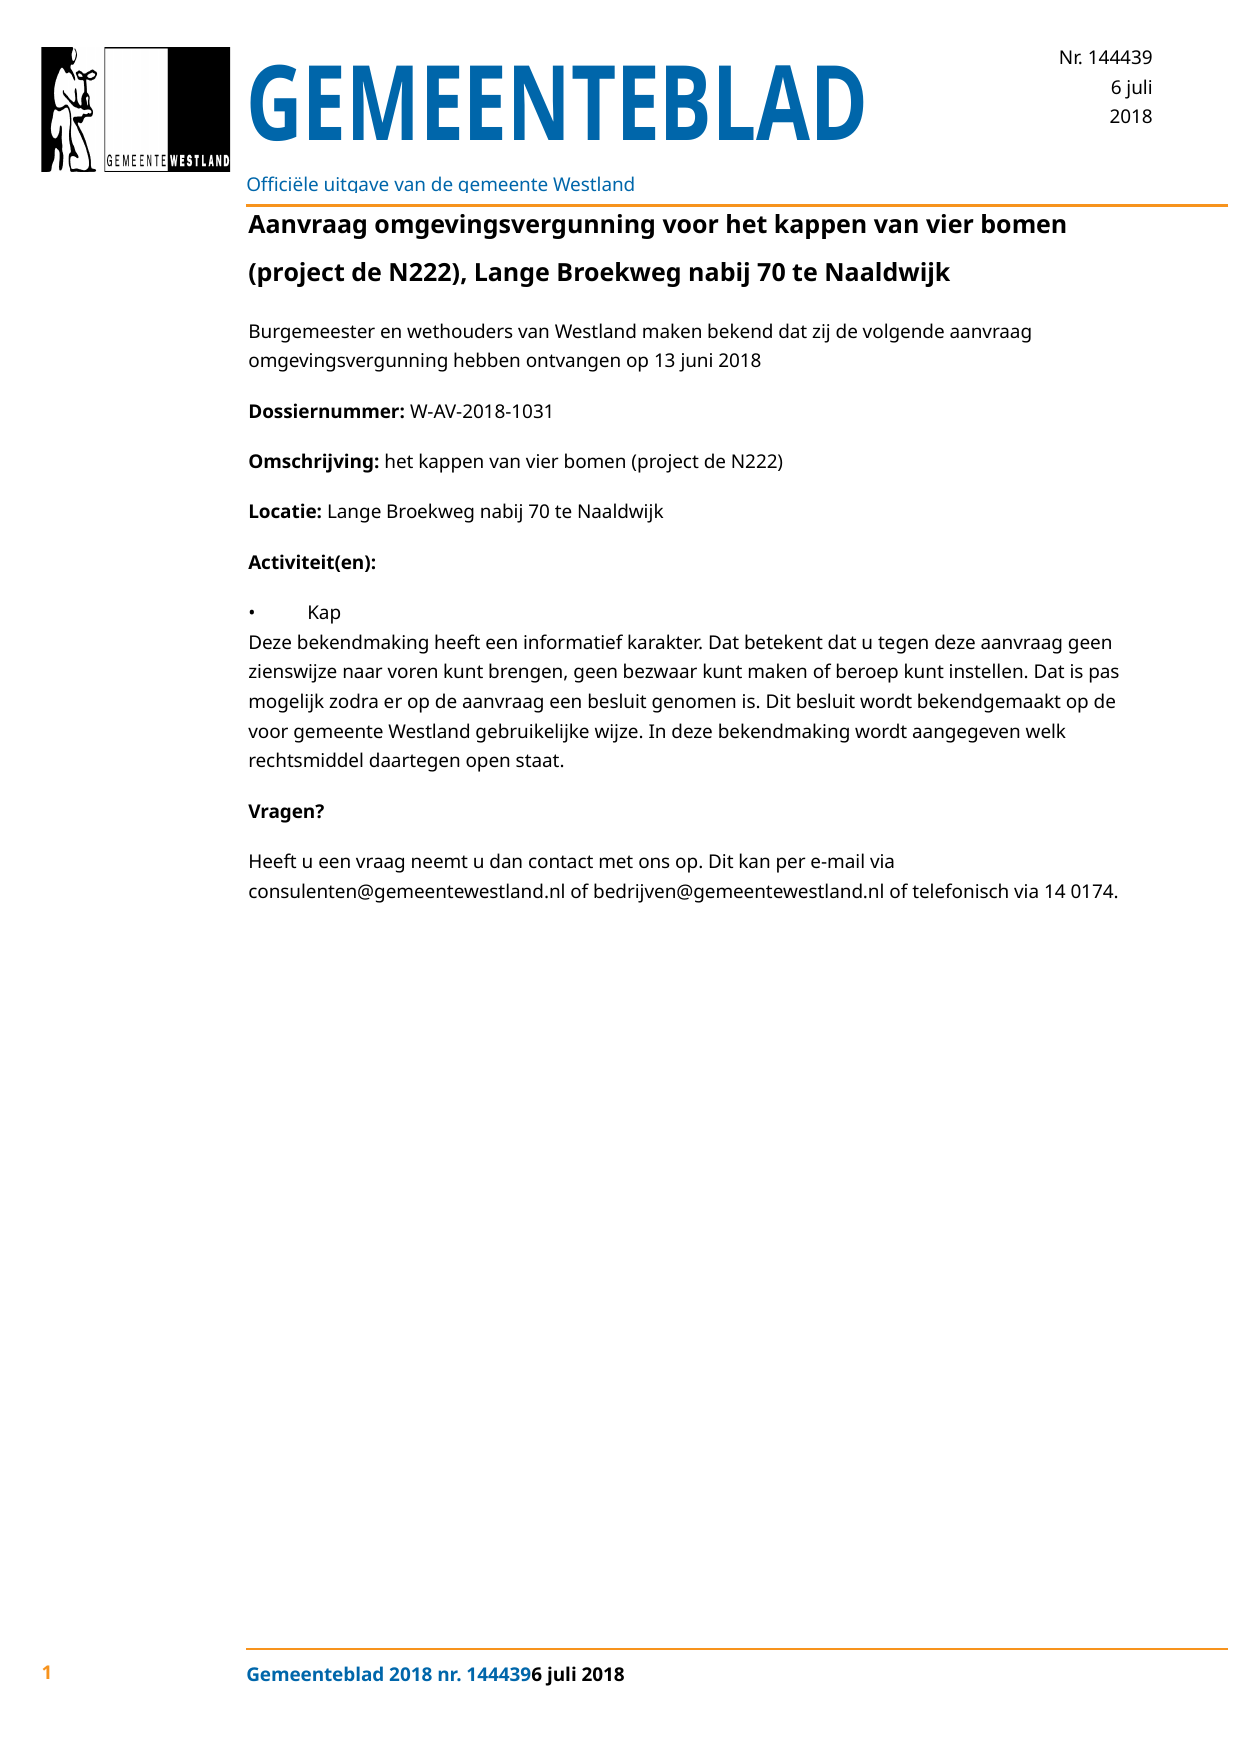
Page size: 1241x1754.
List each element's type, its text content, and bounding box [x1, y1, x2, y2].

list Kap [248, 599, 1152, 625]
text Deze bekendmaking heeft een informatief karakter. Dat betekent dat u tegen deze aanvraag geen zienswijze naar voren kunt brengen, geen bezwaar kunt maken of beroep kunt instellen. Dat is pas mogelijk zodra er op de aanvraag een besluit genomen is. Dit besluit wordt bekendgemaakt op de voor gemeente Westland gebruikelijke wijze. In deze bekendmaking wordt aangegeven welk rechtsmiddel daartegen open staat. [248, 629, 1152, 773]
text Vragen? [248, 798, 1152, 824]
text Activiteit(en): [248, 549, 1152, 575]
text Burgemeester en wethouders van Westland maken bekend dat zij de volgende aanvraag omgevingsvergunning hebben ontvangen op 13 juni 2018 [248, 318, 1152, 373]
picture [41, 47, 231, 172]
text Heeft u een vraag neemt u dan contact met ons op. Dit kan per e-mail via consulenten@gemeentewestland.nl of bedrijven@gemeentewestland.nl of telefonisch via 14 0174. [248, 848, 1152, 904]
text Aanvraag omgevingsvergunning voor het kappen van vier bomen (project de N222), Lange Broekweg nabij 70 te Naaldwijk [248, 207, 1152, 288]
text Omschrijving: het kappen van vier bomen (project de N222) [248, 448, 1152, 474]
text Dossiernummer: W-AV-2018-1031 [248, 398, 1152, 424]
text Locatie: Lange Broekweg nabij 70 te Naaldwijk [248, 499, 1152, 524]
